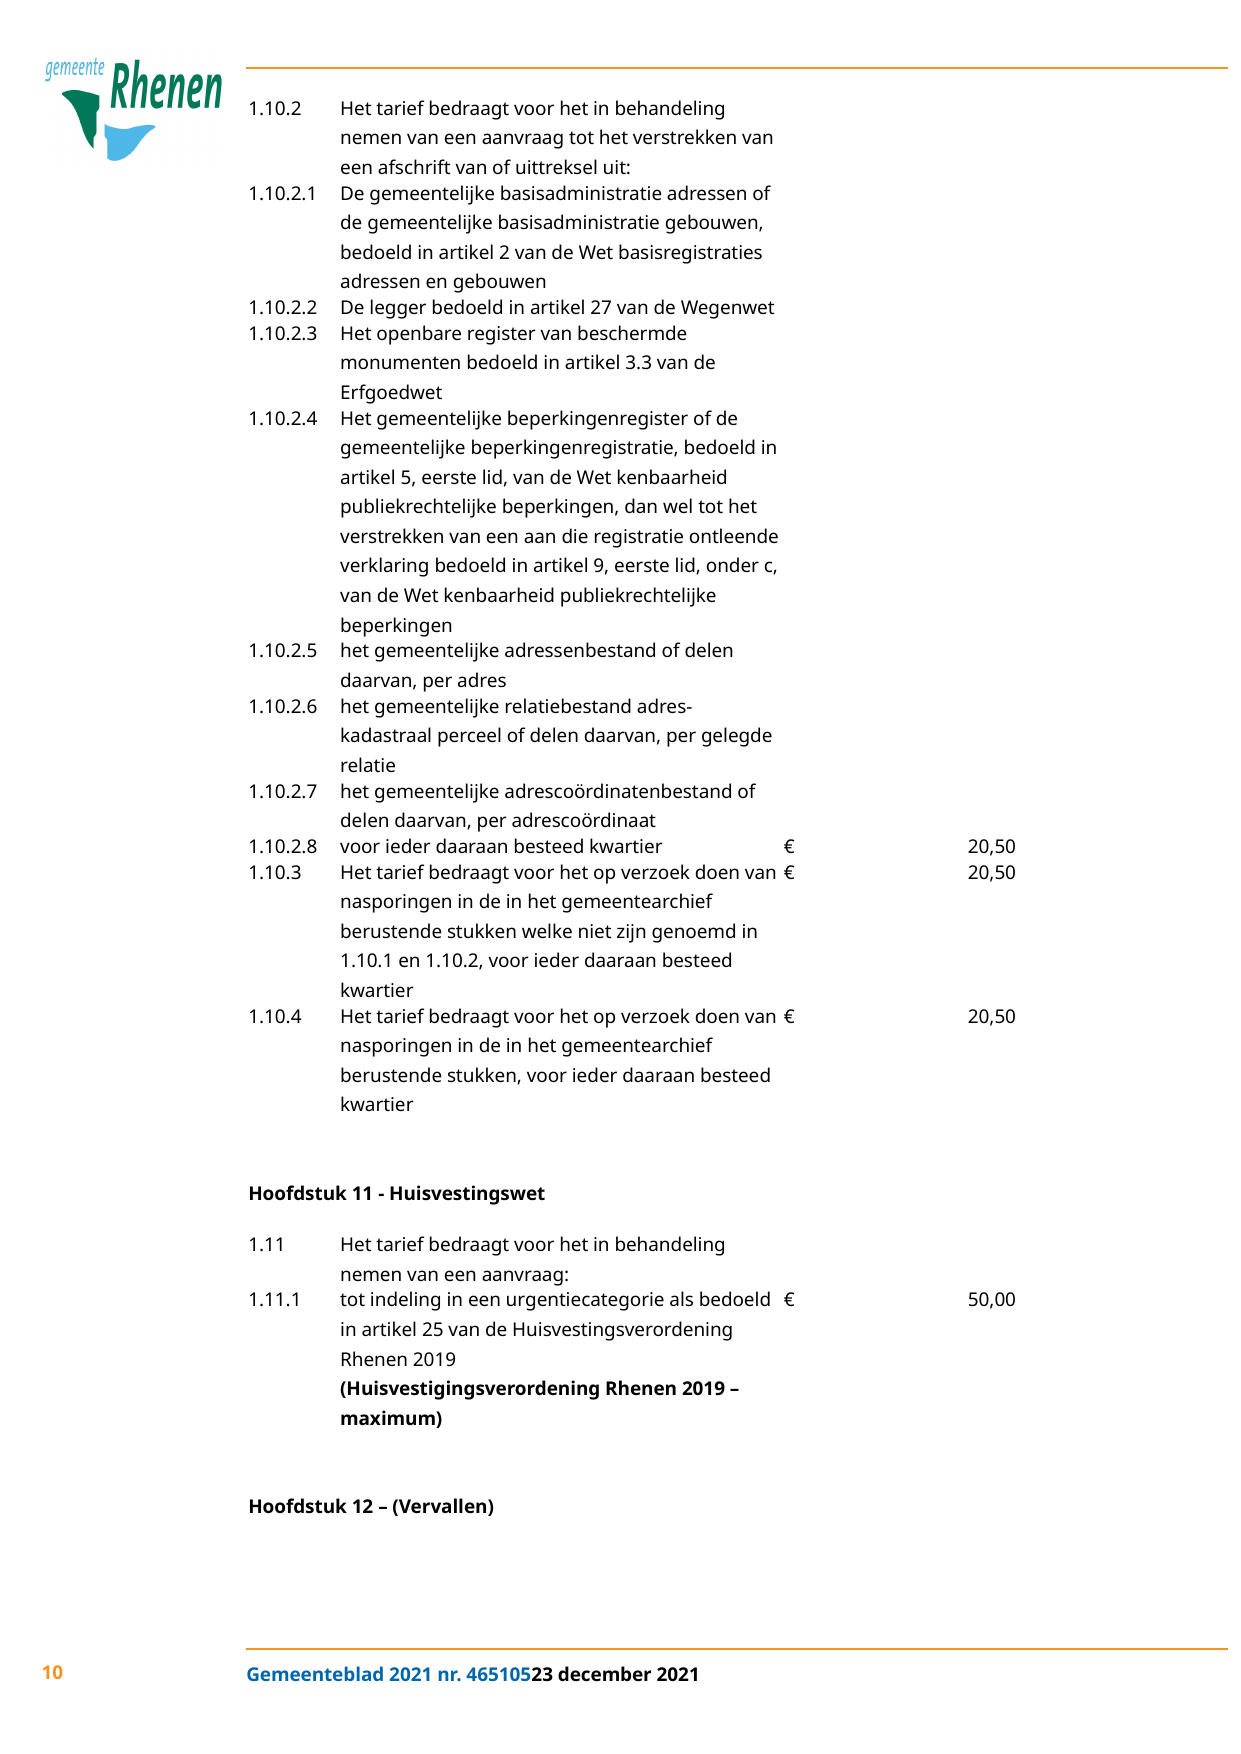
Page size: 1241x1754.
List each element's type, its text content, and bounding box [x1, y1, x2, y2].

table_cell 20,50 [968, 1003, 1152, 1117]
table_cell [784, 1231, 968, 1287]
table_cell [876, 1206, 1059, 1231]
table_cell [968, 638, 1152, 693]
table_cell € [784, 1003, 968, 1117]
table_cell [380, 1519, 754, 1545]
table_cell 1.10.2.1 [248, 180, 340, 294]
table_cell 50,00 [968, 1287, 1152, 1431]
table_cell Het tarief bedraagt voor het op verzoek doen van nasporingen in de in het gemeentearchief berustende stukken, voor ieder daaraan besteed kwartier [340, 1003, 784, 1117]
table_cell 1.10.2.3 [248, 320, 340, 405]
table_cell De legger bedoeld in artikel 27 van de Wegenwet [340, 294, 784, 320]
table_cell 1.10.2.2 [248, 294, 340, 320]
table_cell 1.10.2.7 [248, 778, 340, 833]
table_cell Het openbare register van beschermde monumenten bedoeld in artikel 3.3 van de Erfgoedwet [340, 320, 784, 405]
table_cell 1.10.3 [248, 859, 340, 1003]
table_cell [432, 1206, 692, 1231]
table_cell 1.10.2 [248, 95, 340, 180]
table_cell [692, 1206, 876, 1231]
table_cell De gemeentelijke basisadministratie adressen of de gemeentelijke basisadministratie gebouwen, bedoeld in artikel 2 van de Wet basisregistraties adressen en gebouwen [340, 180, 784, 294]
table_cell 1.11 [248, 1231, 340, 1287]
table_cell [784, 405, 968, 638]
table_cell [968, 693, 1152, 778]
table_cell [968, 95, 1152, 180]
table_cell 1.10.2.8 [248, 833, 340, 859]
table_cell [784, 180, 968, 294]
table_cell € [784, 833, 968, 859]
table_cell [784, 95, 968, 180]
table_cell [968, 778, 1152, 833]
table_cell [784, 320, 968, 405]
table_cell [968, 1231, 1152, 1287]
table_cell 20,50 [968, 859, 1152, 1003]
table_cell Het tarief bedraagt voor het in behandeling nemen van een aanvraag: [340, 1231, 784, 1287]
table_cell 1.11.1 [248, 1287, 340, 1431]
table_cell het gemeentelijke relatiebestand adres-kadastraal perceel of delen daarvan, per gelegde relatie [340, 693, 784, 778]
table_cell [784, 693, 968, 778]
table_cell [784, 638, 968, 693]
picture [41, 47, 231, 172]
table_cell € [784, 859, 968, 1003]
table_cell Het tarief bedraagt voor het in behandeling nemen van een aanvraag tot het verstrekken van een afschrift van of uittreksel uit: [340, 95, 784, 180]
table_cell Het tarief bedraagt voor het op verzoek doen van nasporingen in de in het gemeentearchief berustende stukken welke niet zijn genoemd in 1.10.1 en 1.10.2, voor ieder daaraan besteed kwartier [340, 859, 784, 1003]
table_cell [887, 1519, 1019, 1545]
table_cell € [784, 1287, 968, 1431]
table_cell tot indeling in een urgentiecategorie als bedoeld in artikel 25 van de Huisvestingsverordening Rhenen 2019 (Huisvestigingsverordening Rhenen 2019 – maximum) [340, 1287, 784, 1431]
table_cell [968, 405, 1152, 638]
table_cell 1.10.4 [248, 1003, 340, 1117]
table_cell [784, 294, 968, 320]
table_cell 1.10.2.5 [248, 638, 340, 693]
table_cell [784, 778, 968, 833]
table_cell [968, 320, 1152, 405]
table_cell [755, 1519, 887, 1545]
table_cell voor ieder daaraan besteed kwartier [340, 833, 784, 859]
table_cell 1.10.2.4 [248, 405, 340, 638]
table_header Hoofdstuk 11 - Huisvestingswet [248, 1180, 1152, 1206]
table_cell het gemeentelijke adrescoördinatenbestand of delen daarvan, per adrescoördinaat [340, 778, 784, 833]
table_cell 1.10.2.6 [248, 693, 340, 778]
table_cell Het gemeentelijke beperkingenregister of de gemeentelijke beperkingenregistratie, bedoeld in artikel 5, eerste lid, van de Wet kenbaarheid publiekrechtelijke beperkingen, dan wel tot het verstrekken van een aan die registratie ontleende verklaring bedoeld in artikel 9, eerste lid, onder c, van de Wet kenbaarheid publiekrechtelijke beperkingen [340, 405, 784, 638]
table_cell het gemeentelijke adressenbestand of delen daarvan, per adres [340, 638, 784, 693]
table_cell [968, 180, 1152, 294]
table_cell [248, 1206, 432, 1231]
table_header Hoofdstuk 12 – (Vervallen) [248, 1493, 1152, 1519]
table_cell 20,50 [968, 833, 1152, 859]
table_cell [968, 294, 1152, 320]
table_cell [248, 1519, 380, 1545]
